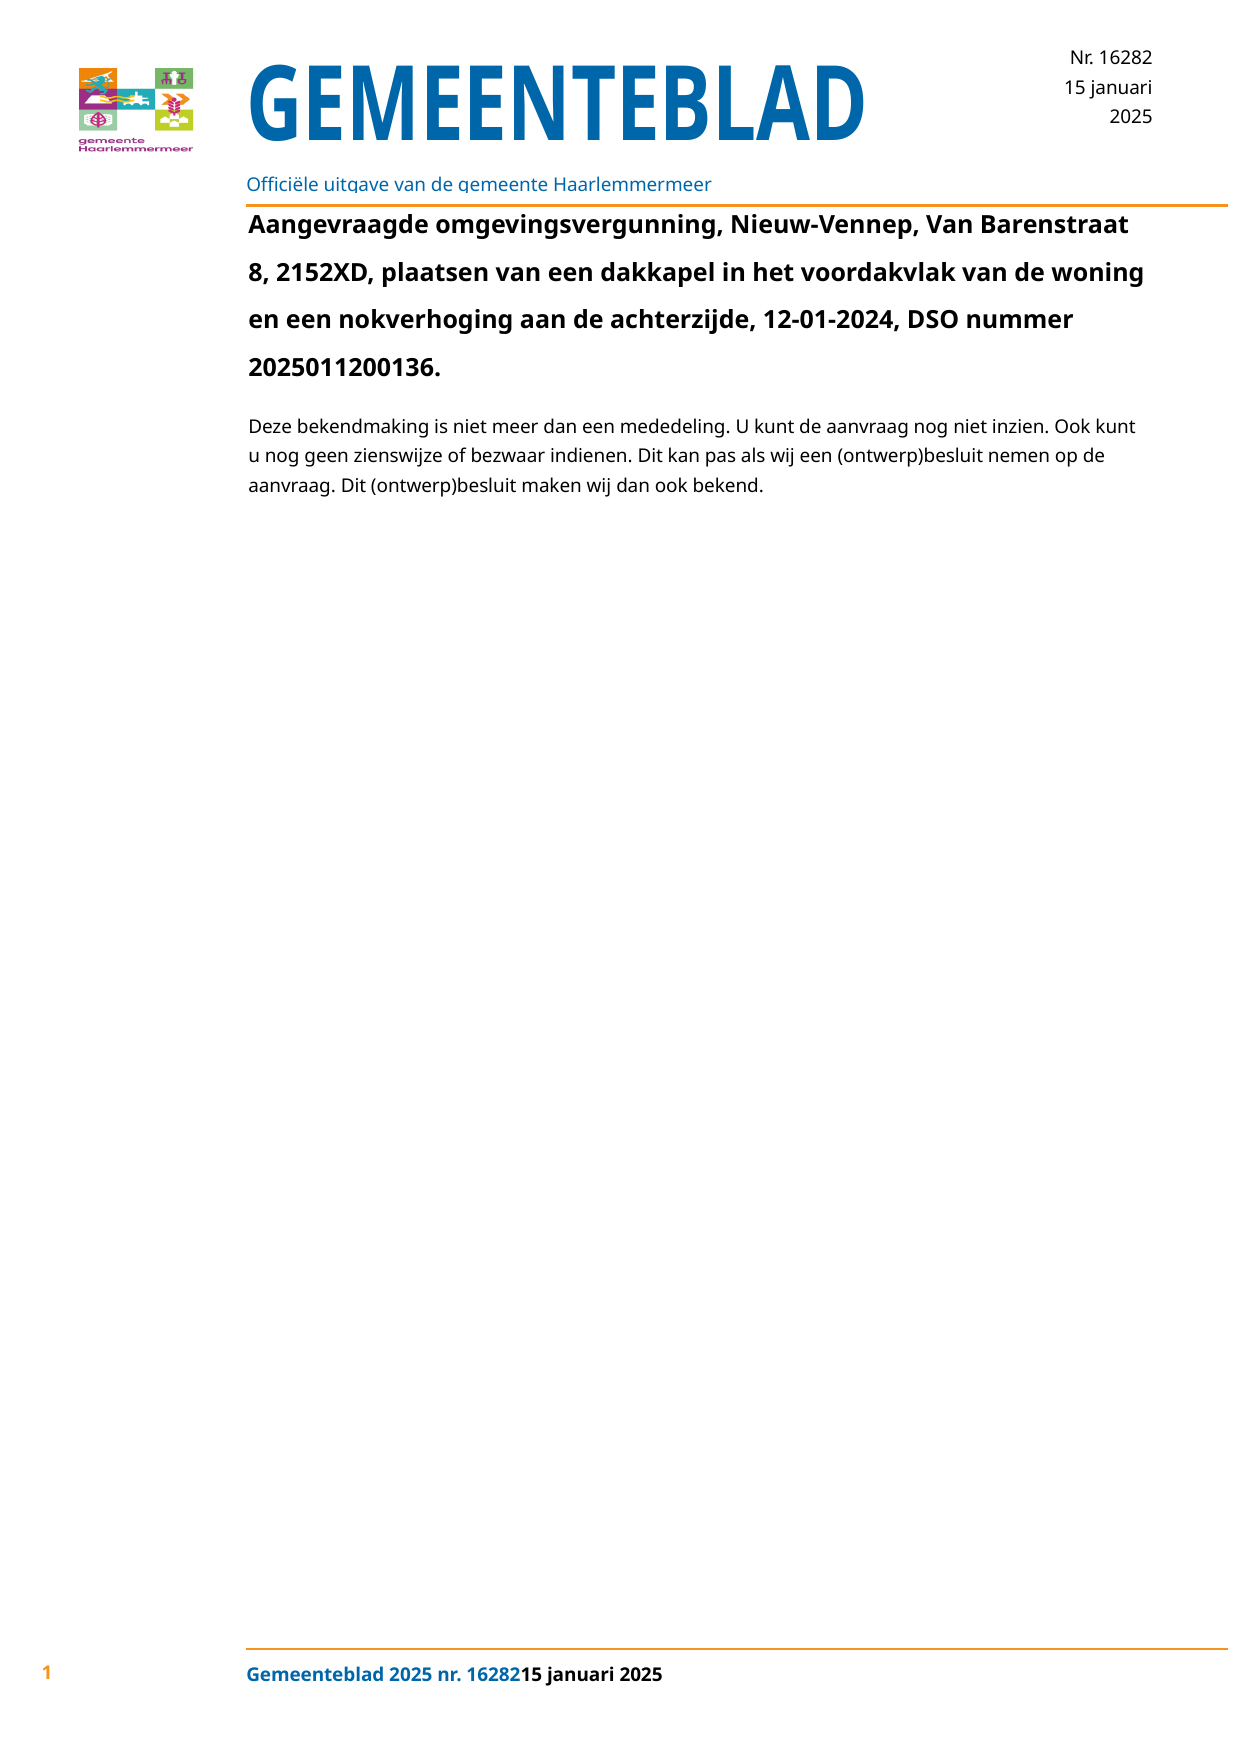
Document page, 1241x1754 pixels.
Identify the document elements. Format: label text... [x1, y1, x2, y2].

text Aangevraagde omgevingsvergunning, Nieuw-Vennep, Van Barenstraat 8, 2152XD, plaatsen van een dakkapel in het voordakvlak van de woning en een nokverhoging aan de achterzijde, 12-01-2024, DSO nummer 2025011200136. [248, 207, 1152, 384]
text Deze bekendmaking is niet meer dan een mededeling. U kunt de aanvraag nog niet inzien. Ook kunt u nog geen zienswijze of bezwaar indienen. Dit kan pas als wij een (ontwerp)besluit nemen op de aanvraag. Dit (ontwerp)besluit maken wij dan ook bekend. [248, 413, 1152, 498]
picture [41, 47, 231, 172]
